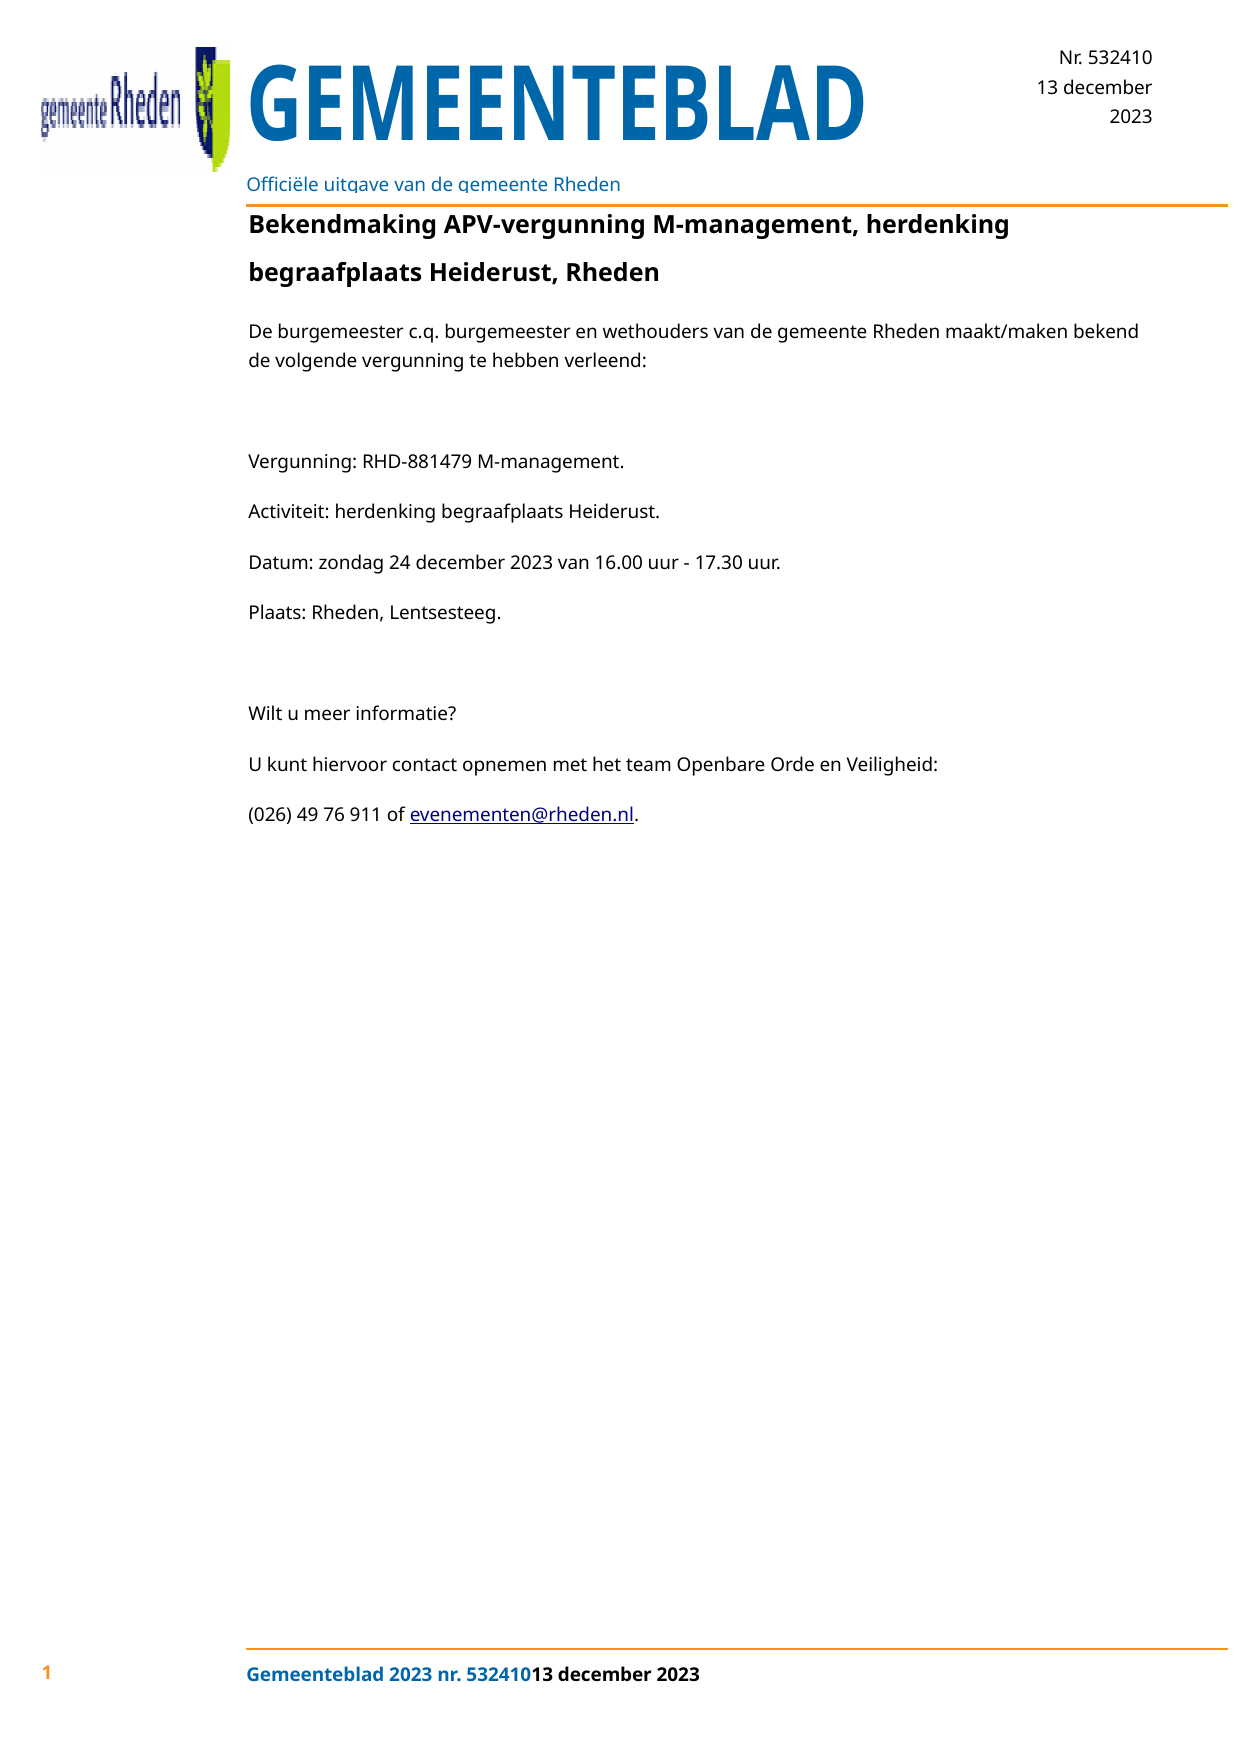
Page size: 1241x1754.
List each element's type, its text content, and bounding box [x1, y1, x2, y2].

text Datum: zondag 24 december 2023 van 16.00 uur - 17.30 uur. [248, 549, 1152, 575]
picture [41, 47, 231, 172]
text Plaats: Rheden, Lentsesteeg. [248, 599, 1152, 625]
text (026) 49 76 911 of evenementen@rheden.nl. [248, 801, 1152, 827]
text Wilt u meer informatie? [248, 700, 1152, 726]
text U kunt hiervoor contact opnemen met het team Openbare Orde en Veiligheid: [248, 751, 1152, 777]
text De burgemeester c.q. burgemeester en wethouders van de gemeente Rheden maakt/maken bekend de volgende vergunning te hebben verleend: [248, 318, 1152, 373]
text Activiteit: herdenking begraafplaats Heiderust. [248, 499, 1152, 524]
text Bekendmaking APV-vergunning M-management, herdenking begraafplaats Heiderust, Rheden [248, 207, 1152, 288]
text Vergunning: RHD-881479 M-management. [248, 448, 1152, 474]
